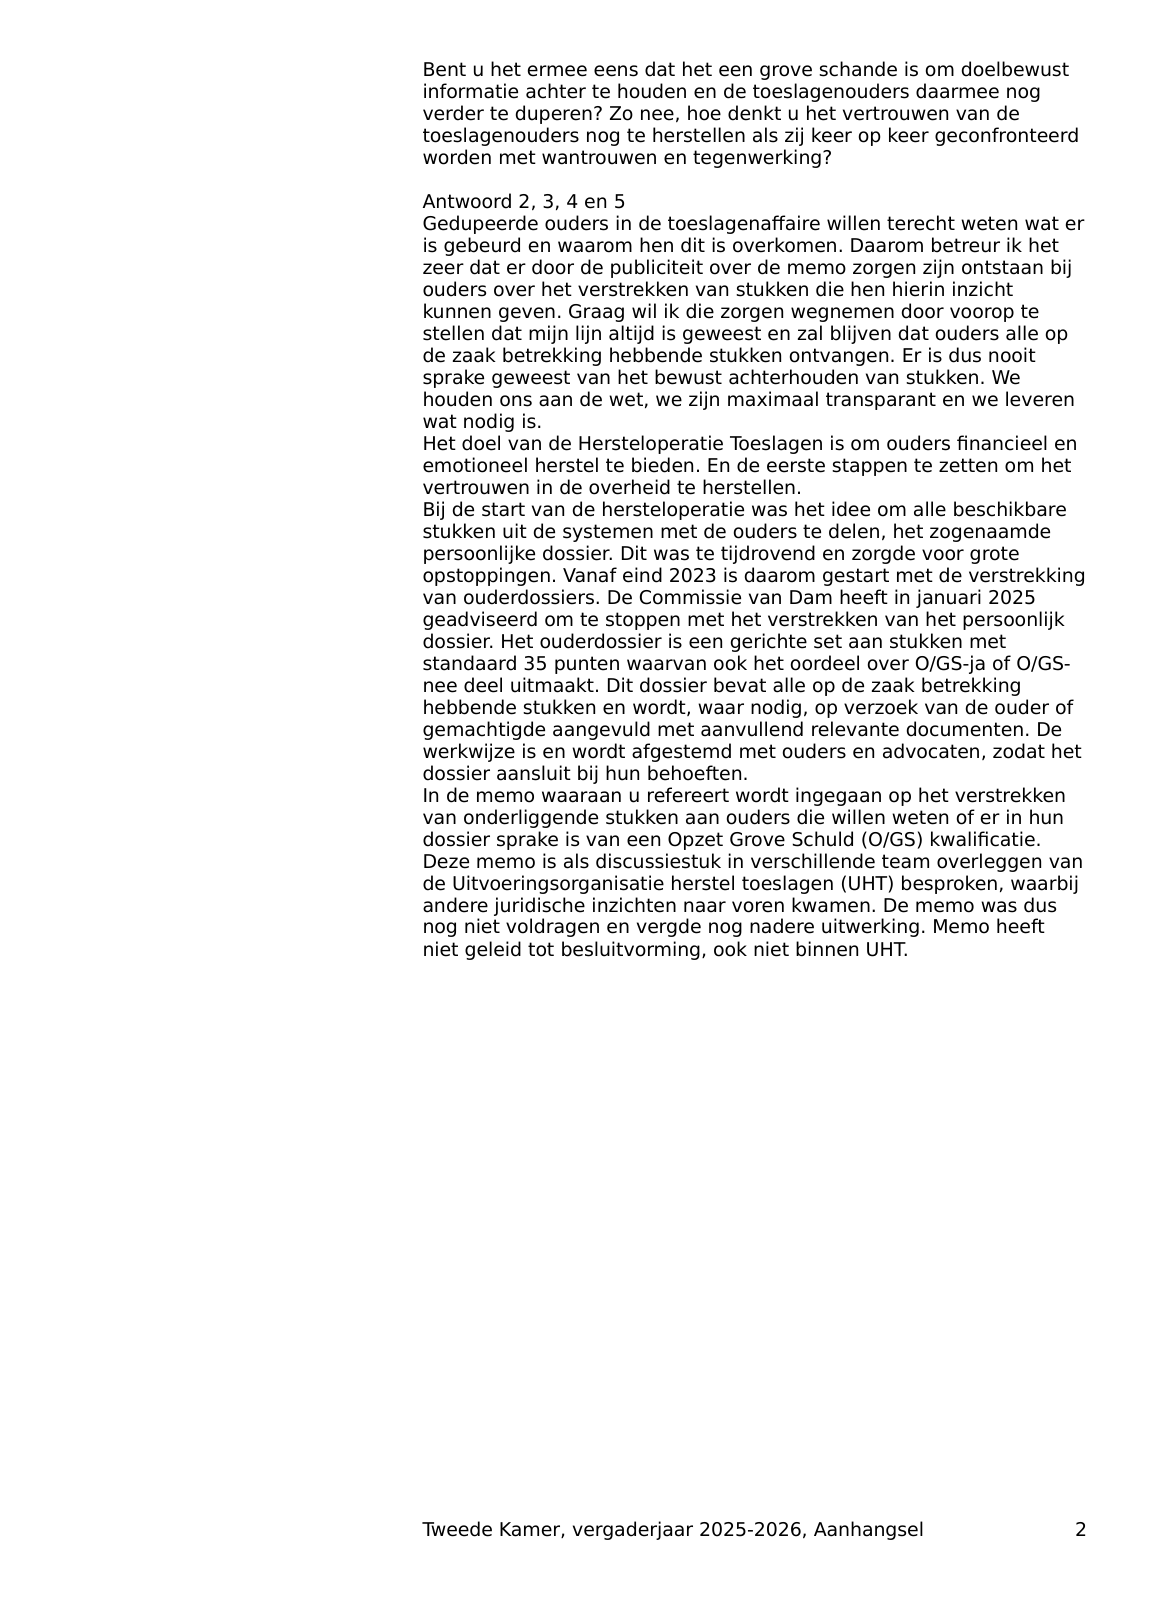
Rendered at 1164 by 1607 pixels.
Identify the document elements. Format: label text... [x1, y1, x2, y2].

text Bij de start van de hersteloperatie was het idee om alle beschikbare stukken uit de systemen met de ouders te delen, het zogenaamde persoonlijke dossier. Dit was te tijdrovend en zorgde voor grote opstoppingen. Vanaf eind 2023 is daarom gestart met de verstrekking van ouderdossiers. De Commissie van Dam heeft in januari 2025 geadviseerd om te stoppen met het verstrekken van het persoonlijk dossier. Het ouderdossier is een gerichte set aan stukken met standaard 35 punten waarvan ook het oordeel over O/GS-ja of O/GS-nee deel uitmaakt. Dit dossier bevat alle op de zaak betrekking hebbende stukken en wordt, waar nodig, op verzoek van de ouder of gemachtigde aangevuld met aanvullend relevante documenten. De werkwijze is en wordt afgestemd met ouders en advocaten, zodat het dossier aansluit bij hun behoeften. [422, 499, 1087, 784]
text Gedupeerde ouders in de toeslagenaffaire willen terecht weten wat er is gebeurd en waarom hen dit is overkomen. Daarom betreur ik het zeer dat er door de publiciteit over de memo zorgen zijn ontstaan bij ouders over het verstrekken van stukken die hen hierin inzicht kunnen geven. Graag wil ik die zorgen wegnemen door voorop te stellen dat mijn lijn altijd is geweest en zal blijven dat ouders alle op de zaak betrekking hebbende stukken ontvangen. Er is dus nooit sprake geweest van het bewust achterhouden van stukken. We houden ons aan de wet, we zijn maximaal transparant en we leveren wat nodig is. [422, 213, 1087, 433]
text Het doel van de Hersteloperatie Toeslagen is om ouders financieel en emotioneel herstel te bieden. En de eerste stappen te zetten om het vertrouwen in de overheid te herstellen. [422, 433, 1087, 499]
text In de memo waaraan u refereert wordt ingegaan op het verstrekken van onderliggende stukken aan ouders die willen weten of er in hun dossier sprake is van een Opzet Grove Schuld (O/GS) kwalificatie. [422, 784, 1087, 851]
text Antwoord 2, 3, 4 en 5 [422, 191, 1087, 213]
text Deze memo is als discussiestuk in verschillende team overleggen van de Uitvoeringsorganisatie herstel toeslagen (UHT) besproken, waarbij andere juridische inzichten naar voren kwamen. De memo was dus nog niet voldragen en vergde nog nadere uitwerking. Memo heeft niet geleid tot besluitvorming, ook niet binnen UHT. [422, 851, 1087, 960]
text Bent u het ermee eens dat het een grove schande is om doelbewust informatie achter te houden en de toeslagenouders daarmee nog verder te duperen? Zo nee, hoe denkt u het vertrouwen van de toeslagenouders nog te herstellen als zij keer op keer geconfronteerd worden met wantrouwen en tegenwerking? [422, 59, 1087, 169]
